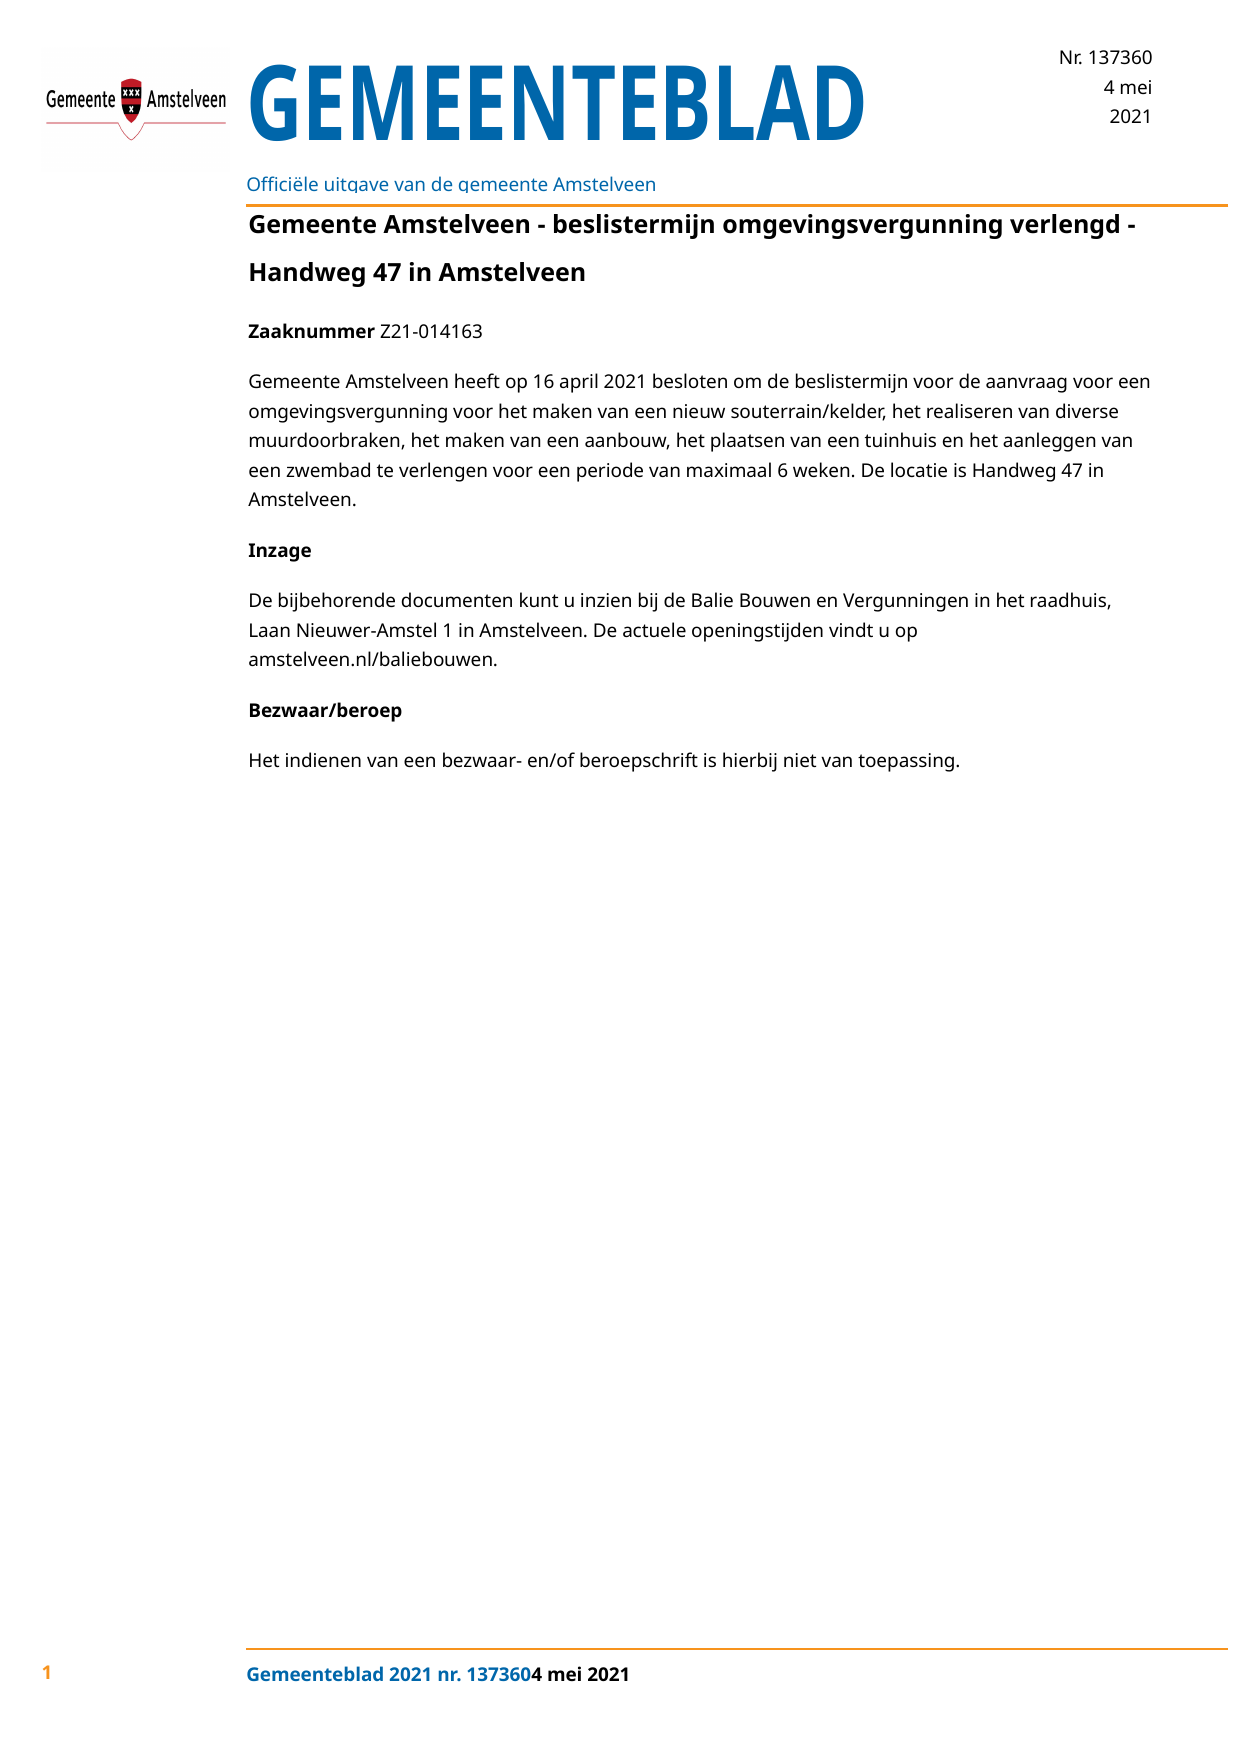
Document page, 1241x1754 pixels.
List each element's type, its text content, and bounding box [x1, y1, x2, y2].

text Gemeente Amstelveen heeft op 16 april 2021 besloten om de beslistermijn voor de aanvraag voor een omgevingsvergunning voor het maken van een nieuw souterrain/kelder, het realiseren van diverse muurdoorbraken, het maken van een aanbouw, het plaatsen van een tuinhuis en het aanleggen van een zwembad te verlengen voor een periode van maximaal 6 weken. De locatie is Handweg 47 in Amstelveen. [248, 368, 1152, 512]
text De bijbehorende documenten kunt u inzien bij de Balie Bouwen en Vergunningen in het raadhuis, Laan Nieuwer-Amstel 1 in Amstelveen. De actuele openingstijden vindt u op amstelveen.nl/baliebouwen. [248, 587, 1152, 672]
text Bezwaar/beroep [248, 697, 1152, 723]
text Inzage [248, 537, 1152, 563]
text Het indienen van een bezwaar- en/of beroepschrift is hierbij niet van toepassing. [248, 747, 1152, 773]
picture [41, 47, 231, 172]
text Zaaknummer Z21-014163 [248, 318, 1152, 344]
text Gemeente Amstelveen - beslistermijn omgevingsvergunning verlengd - Handweg 47 in Amstelveen [248, 207, 1152, 288]
